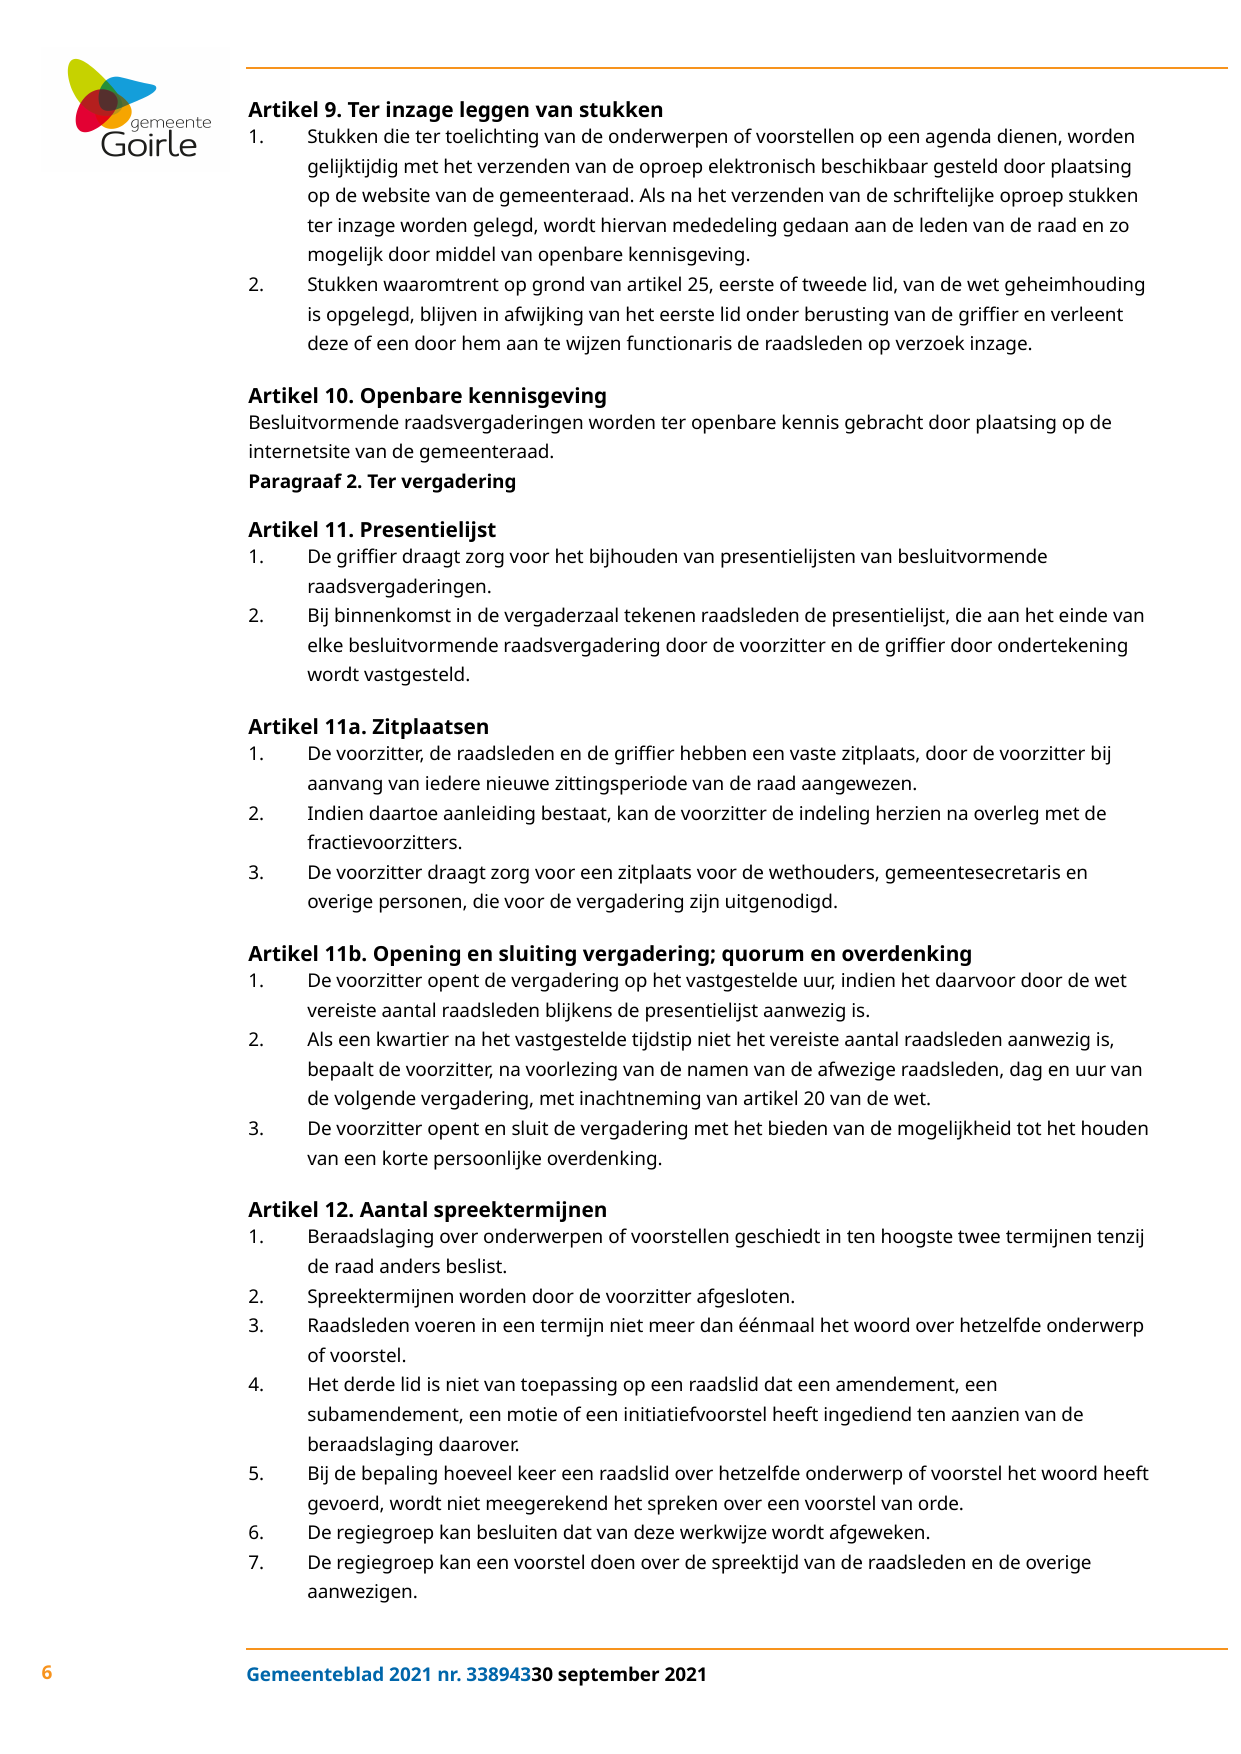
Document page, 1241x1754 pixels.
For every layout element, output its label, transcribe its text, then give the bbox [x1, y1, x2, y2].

list Stukken die ter toelichting van de onderwerpen of voorstellen op een agenda dienen, worden gelijktijdig met het verzenden van de oproep elektronisch beschikbaar gesteld door plaatsing op de website van de gemeenteraad. Als na het verzenden van de schriftelijke oproep stukken ter inzage worden gelegd, wordt hiervan mededeling gedaan aan de leden van de raad en zo mogelijk door middel van openbare kennisgeving. [248, 123, 1152, 267]
list De regiegroep kan een voorstel doen over de spreektijd van de raadsleden en de overige aanwezigen. [248, 1549, 1152, 1604]
list Bij binnenkomst in de vergaderzaal tekenen raadsleden de presentielijst, die aan het einde van elke besluitvormende raadsvergadering door de voorzitter en de griffier door ondertekening wordt vastgesteld. [248, 602, 1152, 687]
text Artikel 11a. Zitplaatsen [248, 712, 1152, 741]
text Artikel 12. Aantal spreektermijnen [248, 1195, 1152, 1224]
list Als een kwartier na het vastgestelde tijdstip niet het vereiste aantal raadsleden aanwezig is, bepaalt de voorzitter, na voorlezing van de namen van de afwezige raadsleden, dag en uur van de volgende vergadering, met inachtneming van artikel 20 van de wet. [248, 1026, 1152, 1111]
text Artikel 11b. Opening en sluiting vergadering; quorum en overdenking [248, 939, 1152, 967]
text Paragraaf 2. Ter vergadering [248, 468, 1152, 494]
list Raadsleden voeren in een termijn niet meer dan éénmaal het woord over hetzelfde onderwerp of voorstel. [248, 1312, 1152, 1368]
text Besluitvormende raadsvergaderingen worden ter openbare kennis gebracht door plaatsing op de internetsite van de gemeenteraad. [248, 409, 1152, 464]
list Spreektermijnen worden door de voorzitter afgesloten. [248, 1283, 1152, 1308]
list Stukken waaromtrent op grond van artikel 25, eerste of tweede lid, van de wet geheimhouding is opgelegd, blijven in afwijking van het eerste lid onder berusting van de griffier en verleent deze of een door hem aan te wijzen functionaris de raadsleden op verzoek inzage. [248, 271, 1152, 356]
text Artikel 9. Ter inzage leggen van stukken [248, 95, 1152, 123]
list De voorzitter draagt zorg voor een zitplaats voor de wethouders, gemeentesecretaris en overige personen, die voor de vergadering zijn uitgenodigd. [248, 859, 1152, 914]
list De voorzitter opent de vergadering op het vastgestelde uur, indien het daarvoor door de wet vereiste aantal raadsleden blijkens de presentielijst aanwezig is. [248, 967, 1152, 1023]
list Het derde lid is niet van toepassing op een raadslid dat een amendement, een subamendement, een motie of een initiatiefvoorstel heeft ingediend ten aanzien van de beraadslaging daarover. [248, 1372, 1152, 1456]
list De voorzitter, de raadsleden en de griffier hebben een vaste zitplaats, door de voorzitter bij aanvang van iedere nieuwe zittingsperiode van de raad aangewezen. [248, 741, 1152, 796]
list De voorzitter opent en sluit de vergadering met het bieden van de mogelijkheid tot het houden van een korte persoonlijke overdenking. [248, 1115, 1152, 1171]
list Indien daartoe aanleiding bestaat, kan de voorzitter de indeling herzien na overleg met de fractievoorzitters. [248, 800, 1152, 855]
list Bij de bepaling hoeveel keer een raadslid over hetzelfde onderwerp of voorstel het woord heeft gevoerd, wordt niet meegerekend het spreken over een voorstel van orde. [248, 1460, 1152, 1516]
text Artikel 11. Presentielijst [248, 515, 1152, 543]
list De griffier draagt zorg voor het bijhouden van presentielijsten van besluitvormende raadsvergaderingen. [248, 543, 1152, 599]
list De regiegroep kan besluiten dat van deze werkwijze wordt afgeweken. [248, 1519, 1152, 1545]
text Artikel 10. Openbare kennisgeving [248, 381, 1152, 409]
picture [41, 47, 231, 172]
list Beraadslaging over onderwerpen of voorstellen geschiedt in ten hoogste twee termijnen tenzij de raad anders beslist. [248, 1224, 1152, 1279]
